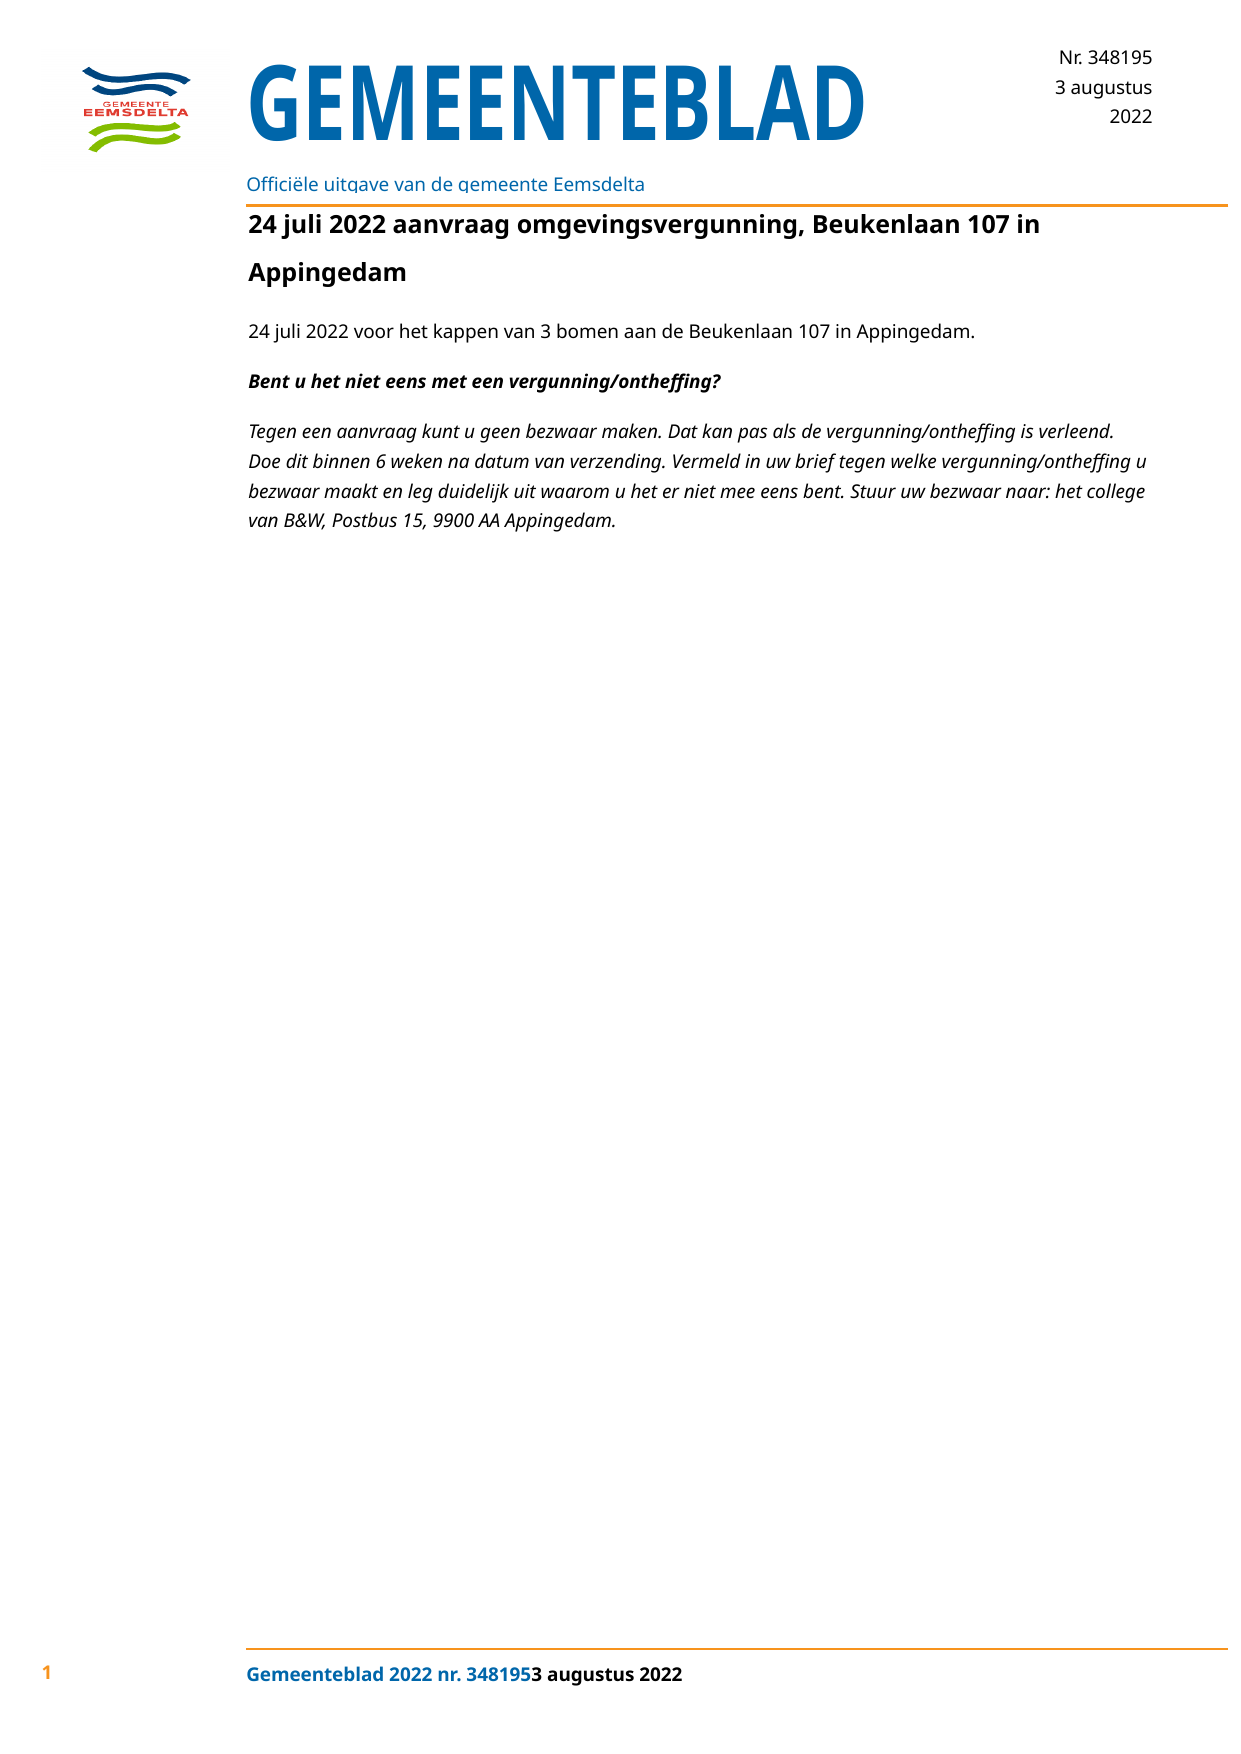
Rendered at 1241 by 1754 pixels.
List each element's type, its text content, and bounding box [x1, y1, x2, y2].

text Tegen een aanvraag kunt u geen bezwaar maken. Dat kan pas als de vergunning/ontheffing is verleend. Doe dit binnen 6 weken na datum van verzending. Vermeld in uw brief tegen welke vergunning/ontheffing u bezwaar maakt en leg duidelijk uit waarom u het er niet mee eens bent. Stuur uw bezwaar naar: het college van B&W, Postbus 15, 9900 AA Appingedam. [248, 419, 1152, 533]
text Bent u het niet eens met een vergunning/ontheffing? [248, 368, 1152, 394]
picture [41, 47, 231, 172]
text 24 juli 2022 voor het kappen van 3 bomen aan de Beukenlaan 107 in Appingedam. [248, 318, 1152, 344]
text 24 juli 2022 aanvraag omgevingsvergunning, Beukenlaan 107 in Appingedam [248, 207, 1152, 288]
